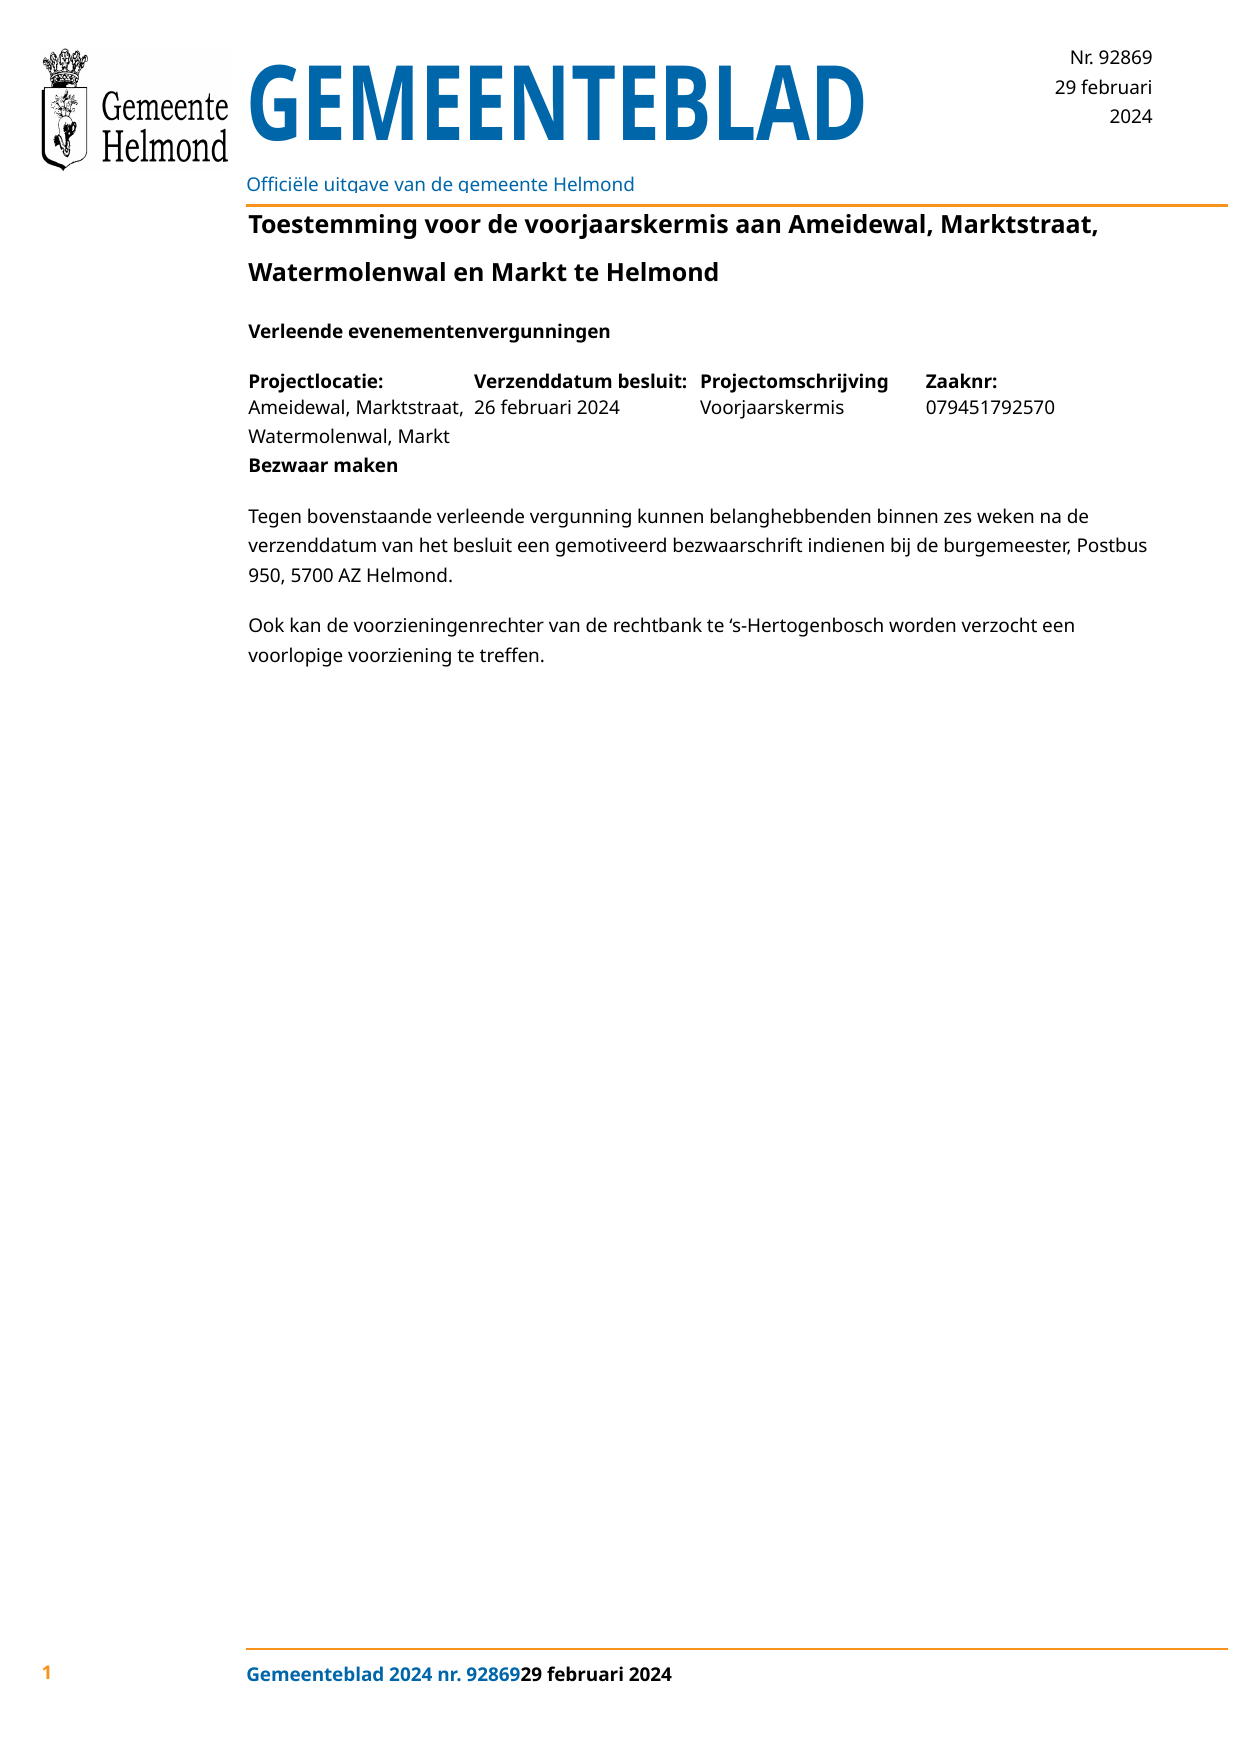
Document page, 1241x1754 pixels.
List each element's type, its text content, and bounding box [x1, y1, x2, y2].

table_header Zaaknr: [926, 369, 1152, 394]
text Bezwaar maken [248, 453, 1152, 478]
table_cell 26 februari 2024 [474, 394, 700, 449]
picture [41, 47, 231, 172]
table_cell Voorjaarskermis [700, 394, 926, 449]
table_header Projectomschrijving [700, 369, 926, 394]
table_header Projectlocatie: [248, 369, 474, 394]
text Toestemming voor de voorjaarskermis aan Ameidewal, Marktstraat, Watermolenwal en Markt te Helmond [248, 207, 1152, 288]
table_header Verzenddatum besluit: [474, 369, 700, 394]
table_cell 079451792570 [926, 394, 1152, 449]
table_cell Ameidewal, Marktstraat, Watermolenwal, Markt [248, 394, 474, 449]
text Tegen bovenstaande verleende vergunning kunnen belanghebbenden binnen zes weken na de verzenddatum van het besluit een gemotiveerd bezwaarschrift indienen bij de burgemeester, Postbus 950, 5700 AZ Helmond. [248, 503, 1152, 588]
text Ook kan de voorzieningenrechter van de rechtbank te ‘s-Hertogenbosch worden verzocht een voorlopige voorziening te treffen. [248, 613, 1152, 668]
text Verleende evenementenvergunningen [248, 318, 1152, 344]
